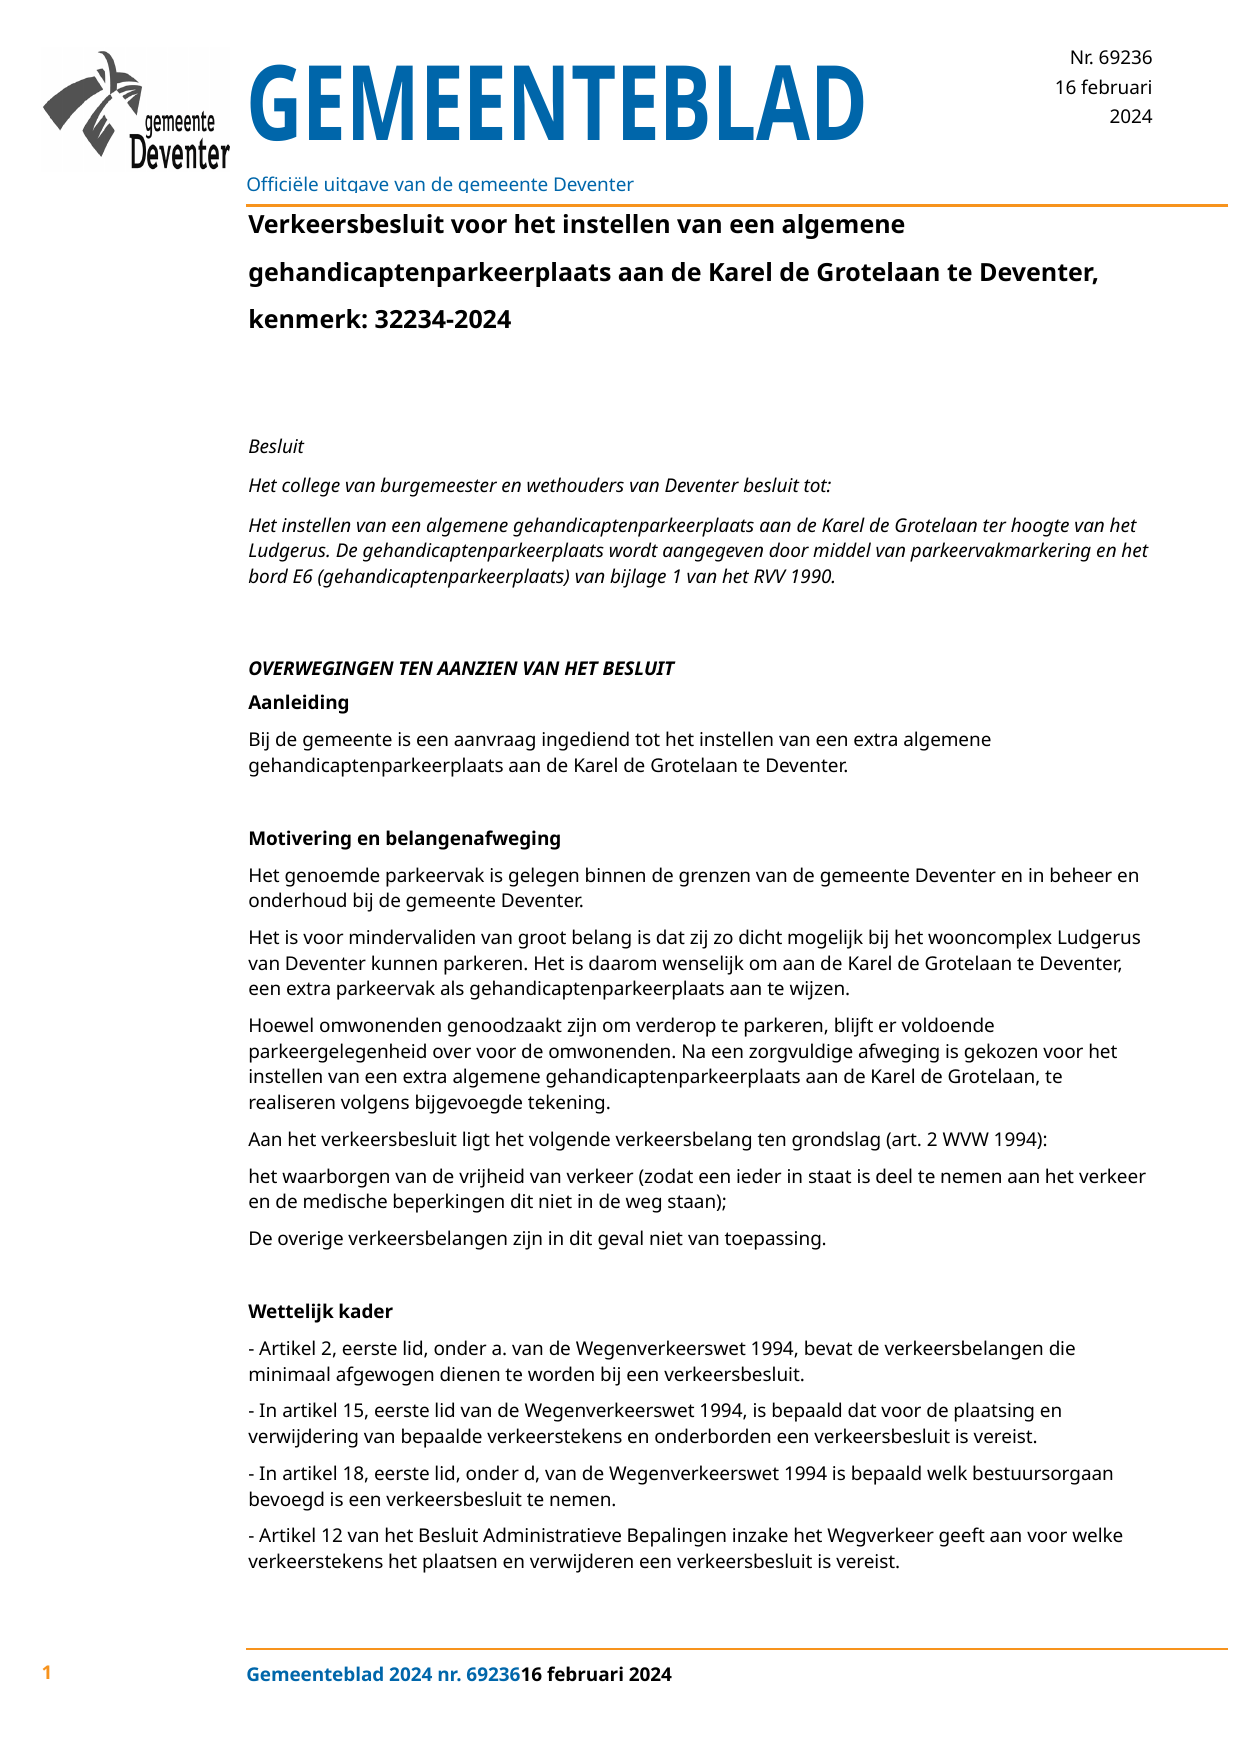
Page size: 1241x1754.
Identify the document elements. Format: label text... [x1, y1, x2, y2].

text Aan het verkeersbesluit ligt het volgende verkeersbelang ten grondslag (art. 2 WVW 1994): [248, 1126, 1152, 1152]
text Bij de gemeente is een aanvraag ingediend tot het instellen van een extra algemene gehandicaptenparkeerplaats aan de Karel de Grotelaan te Deventer. [248, 726, 1152, 777]
text OVERWEGINGEN TEN AANZIEN VAN HET BESLUIT [248, 655, 1152, 681]
text - In artikel 18, eerste lid, onder d, van de Wegenverkeerswet 1994 is bepaald welk bestuursorgaan bevoegd is een verkeersbesluit te nemen. [248, 1460, 1152, 1511]
picture [41, 47, 231, 172]
text Motivering en belangenafweging [248, 825, 1152, 851]
text Verkeersbesluit voor het instellen van een algemene gehandicaptenparkeerplaats aan de Karel de Grotelaan te Deventer, kenmerk: 32234-2024 [248, 207, 1152, 336]
text Besluit [248, 433, 1152, 459]
text - In artikel 15, eerste lid van de Wegenverkeerswet 1994, is bepaald dat voor de plaatsing en verwijdering van bepaalde verkeerstekens en onderborden een verkeersbesluit is vereist. [248, 1398, 1152, 1449]
text Het genoemde parkeervak is gelegen binnen de grenzen van de gemeente Deventer en in beheer en onderhoud bij de gemeente Deventer. [248, 862, 1152, 913]
text Het instellen van een algemene gehandicaptenparkeerplaats aan de Karel de Grotelaan ter hoogte van het Ludgerus. De gehandicaptenparkeerplaats wordt aangegeven door middel van parkeervakmarkering en het bord E6 (gehandicaptenparkeerplaats) van bijlage 1 van het RVV 1990. [248, 512, 1152, 589]
text - Artikel 12 van het Besluit Administratieve Bepalingen inzake het Wegverkeer geeft aan voor welke verkeerstekens het plaatsen en verwijderen een verkeersbesluit is vereist. [248, 1522, 1152, 1574]
text het waarborgen van de vrijheid van verkeer (zodat een ieder in staat is deel te nemen aan het verkeer en de medische beperkingen dit niet in de weg staan); [248, 1163, 1152, 1214]
text Hoewel omwonenden genoodzaakt zijn om verderop te parkeren, blijft er voldoende parkeergelegenheid over voor de omwonenden. Na een zorgvuldige afweging is gekozen voor het instellen van een extra algemene gehandicaptenparkeerplaats aan de Karel de Grotelaan, te realiseren volgens bijgevoegde tekening. [248, 1012, 1152, 1115]
text Wettelijk kader [248, 1298, 1152, 1324]
text Het college van burgemeester en wethouders van Deventer besluit tot: [248, 472, 1152, 498]
text De overige verkeersbelangen zijn in dit geval niet van toepassing. [248, 1225, 1152, 1251]
text Aanleiding [248, 689, 1152, 715]
text - Artikel 2, eerste lid, onder a. van de Wegenverkeerswet 1994, bevat de verkeersbelangen die minimaal afgewogen dienen te worden bij een verkeersbesluit. [248, 1335, 1152, 1387]
text Het is voor mindervaliden van groot belang is dat zij zo dicht mogelijk bij het wooncomplex Ludgerus van Deventer kunnen parkeren. Het is daarom wenselijk om aan de Karel de Grotelaan te Deventer, een extra parkeervak als gehandicaptenparkeerplaats aan te wijzen. [248, 924, 1152, 1001]
